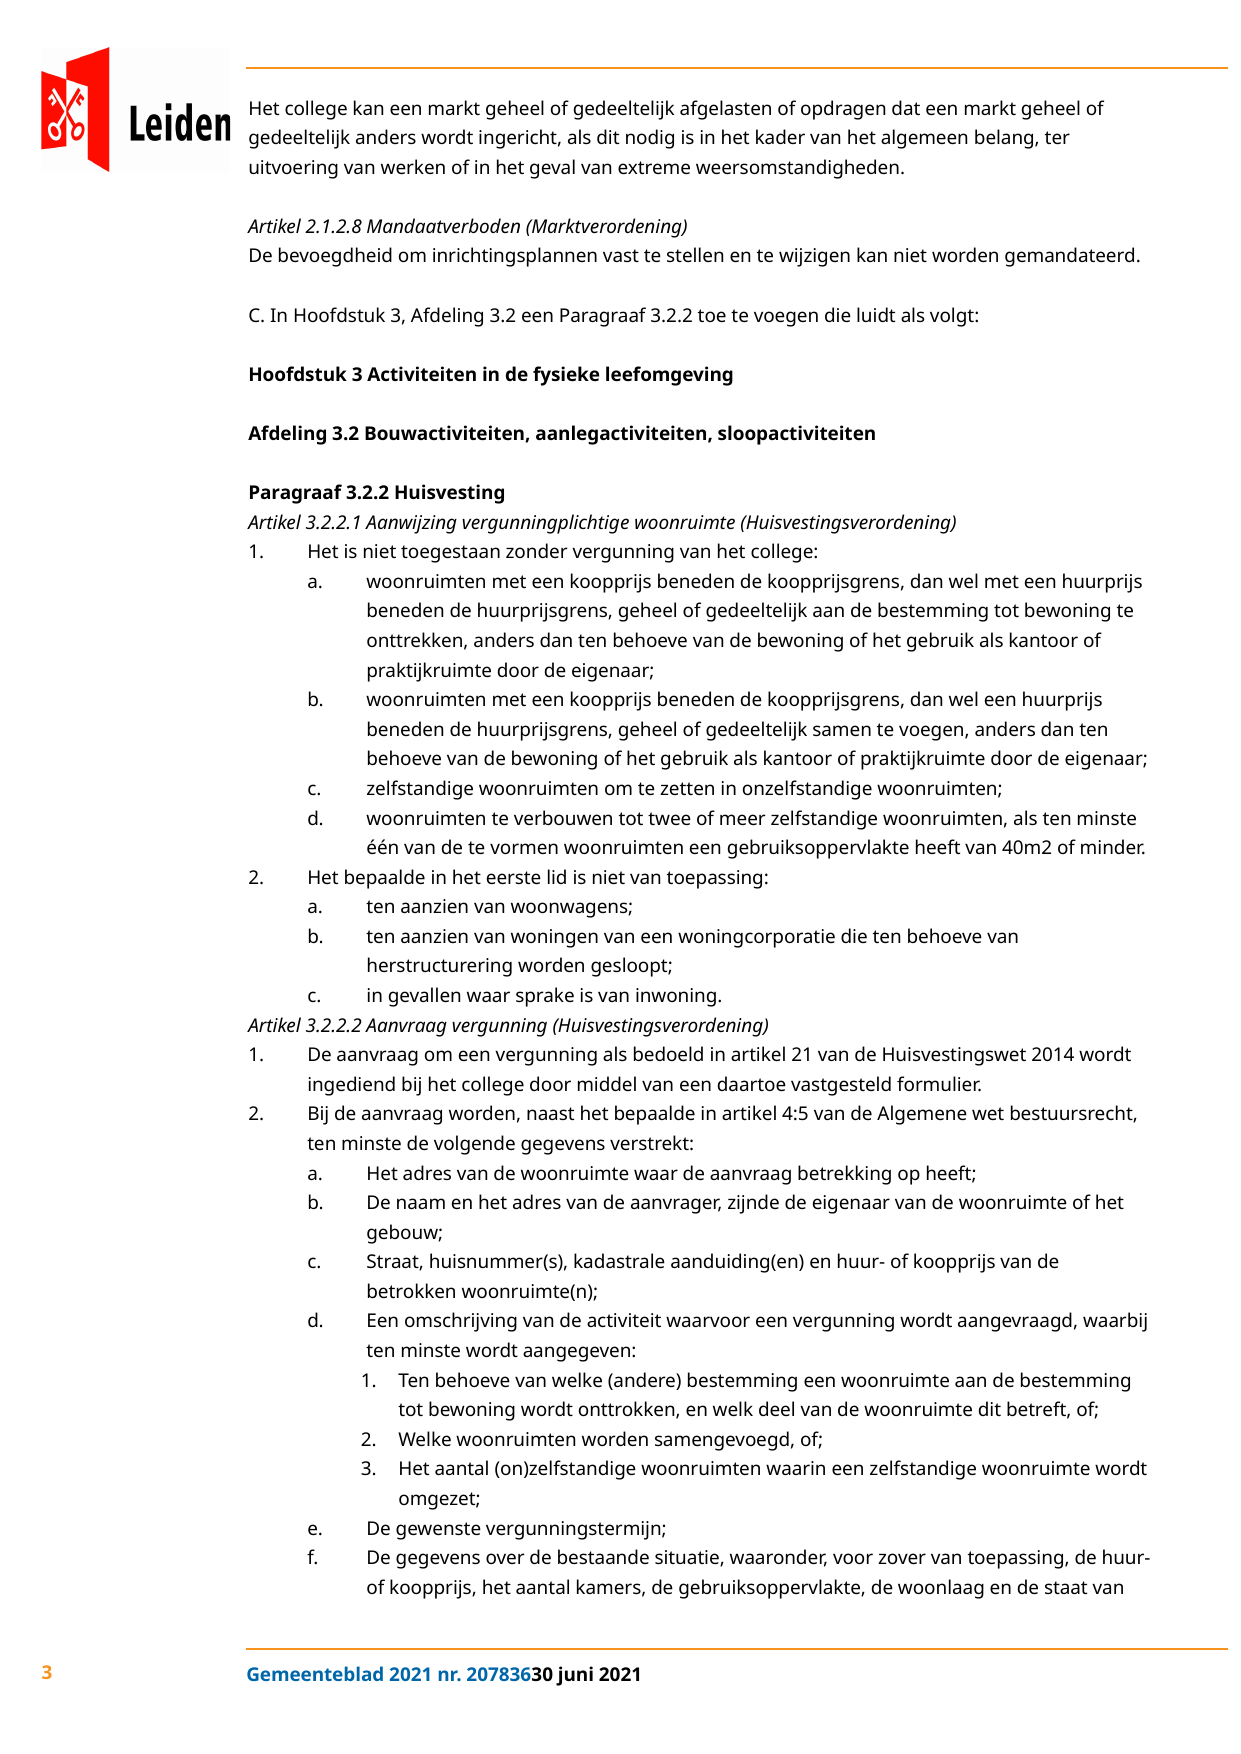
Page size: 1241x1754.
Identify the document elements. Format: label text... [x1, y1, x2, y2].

list De aanvraag om een vergunning als bedoeld in artikel 21 van de Huisvestingswet 2014 wordt ingediend bij het college door middel van een daartoe vastgesteld formulier. [248, 1041, 1152, 1097]
list Ten behoeve van welke (andere) bestemming een woonruimte aan de bestemming tot bewoning wordt onttrokken, en welk deel van de woonruimte dit betreft, of; [361, 1367, 1152, 1422]
list De naam en het adres van de aanvrager, zijnde de eigenaar van de woonruimte of het gebouw; [307, 1189, 1152, 1245]
list Het bepaalde in het eerste lid is niet van toepassing: [248, 864, 1152, 890]
list Bij de aanvraag worden, naast het bepaalde in artikel 4:5 van de Algemene wet bestuursrecht, ten minste de volgende gegevens verstrekt: [248, 1101, 1152, 1156]
list Straat, huisnummer(s), kadastrale aanduiding(en) en huur- of koopprijs van de betrokken woonruimte(n); [307, 1248, 1152, 1304]
text De bevoegdheid om inrichtingsplannen vast te stellen en te wijzigen kan niet worden gemandateerd. [248, 243, 1152, 268]
list woonruimten met een koopprijs beneden de koopprijsgrens, dan wel een huurprijs beneden de huurprijsgrens, geheel of gedeeltelijk samen te voegen, anders dan ten behoeve van de bewoning of het gebruik als kantoor of praktijkruimte door de eigenaar; [307, 686, 1152, 771]
picture [41, 47, 231, 172]
list Het is niet toegestaan zonder vergunning van het college: [248, 538, 1152, 564]
list De gegevens over de bestaande situatie, waaronder, voor zover van toepassing, de huur- of koopprijs, het aantal kamers, de gebruiksoppervlakte, de woonlaag en de staat van [307, 1544, 1152, 1600]
text Artikel 3.2.2.2 Aanvraag vergunning (Huisvestingsverordening) [248, 1012, 1152, 1038]
text Afdeling 3.2 Bouwactiviteiten, aanlegactiviteiten, sloopactiviteiten [248, 420, 1152, 446]
text Artikel 3.2.2.1 Aanwijzing vergunningplichtige woonruimte (Huisvestingsverordening) [248, 509, 1152, 535]
list Welke woonruimten worden samengevoegd, of; [361, 1426, 1152, 1452]
list Een omschrijving van de activiteit waarvoor een vergunning wordt aangevraagd, waarbij ten minste wordt aangegeven: [307, 1308, 1152, 1363]
list woonruimten met een koopprijs beneden de koopprijsgrens, dan wel met een huurprijs beneden de huurprijsgrens, geheel of gedeeltelijk aan de bestemming tot bewoning te onttrekken, anders dan ten behoeve van de bewoning of het gebruik als kantoor of praktijkruimte door de eigenaar; [307, 568, 1152, 683]
text Artikel 2.1.2.8 Mandaatverboden (Marktverordening) [248, 213, 1152, 239]
text C. In Hoofdstuk 3, Afdeling 3.2 een Paragraaf 3.2.2 toe te voegen die luidt als volgt: [248, 302, 1152, 328]
list ten aanzien van woningen van een woningcorporatie die ten behoeve van herstructurering worden gesloopt; [307, 923, 1152, 978]
list in gevallen waar sprake is van inwoning. [307, 982, 1152, 1008]
text Hoofdstuk 3 Activiteiten in de fysieke leefomgeving [248, 361, 1152, 387]
list Het aantal (on)zelfstandige woonruimten waarin een zelfstandige woonruimte wordt omgezet; [361, 1456, 1152, 1511]
list Het adres van de woonruimte waar de aanvraag betrekking op heeft; [307, 1160, 1152, 1186]
text Het college kan een markt geheel of gedeeltelijk afgelasten of opdragen dat een markt geheel of gedeeltelijk anders wordt ingericht, als dit nodig is in het kader van het algemeen belang, ter uitvoering van werken of in het geval van extreme weersomstandigheden. [248, 95, 1152, 180]
list De gewenste vergunningstermijn; [307, 1515, 1152, 1541]
text Paragraaf 3.2.2 Huisvesting [248, 479, 1152, 505]
list woonruimten te verbouwen tot twee of meer zelfstandige woonruimten, als ten minste één van de te vormen woonruimten een gebruiksoppervlakte heeft van 40m2 of minder. [307, 805, 1152, 860]
list zelfstandige woonruimten om te zetten in onzelfstandige woonruimten; [307, 775, 1152, 801]
list ten aanzien van woonwagens; [307, 893, 1152, 919]
